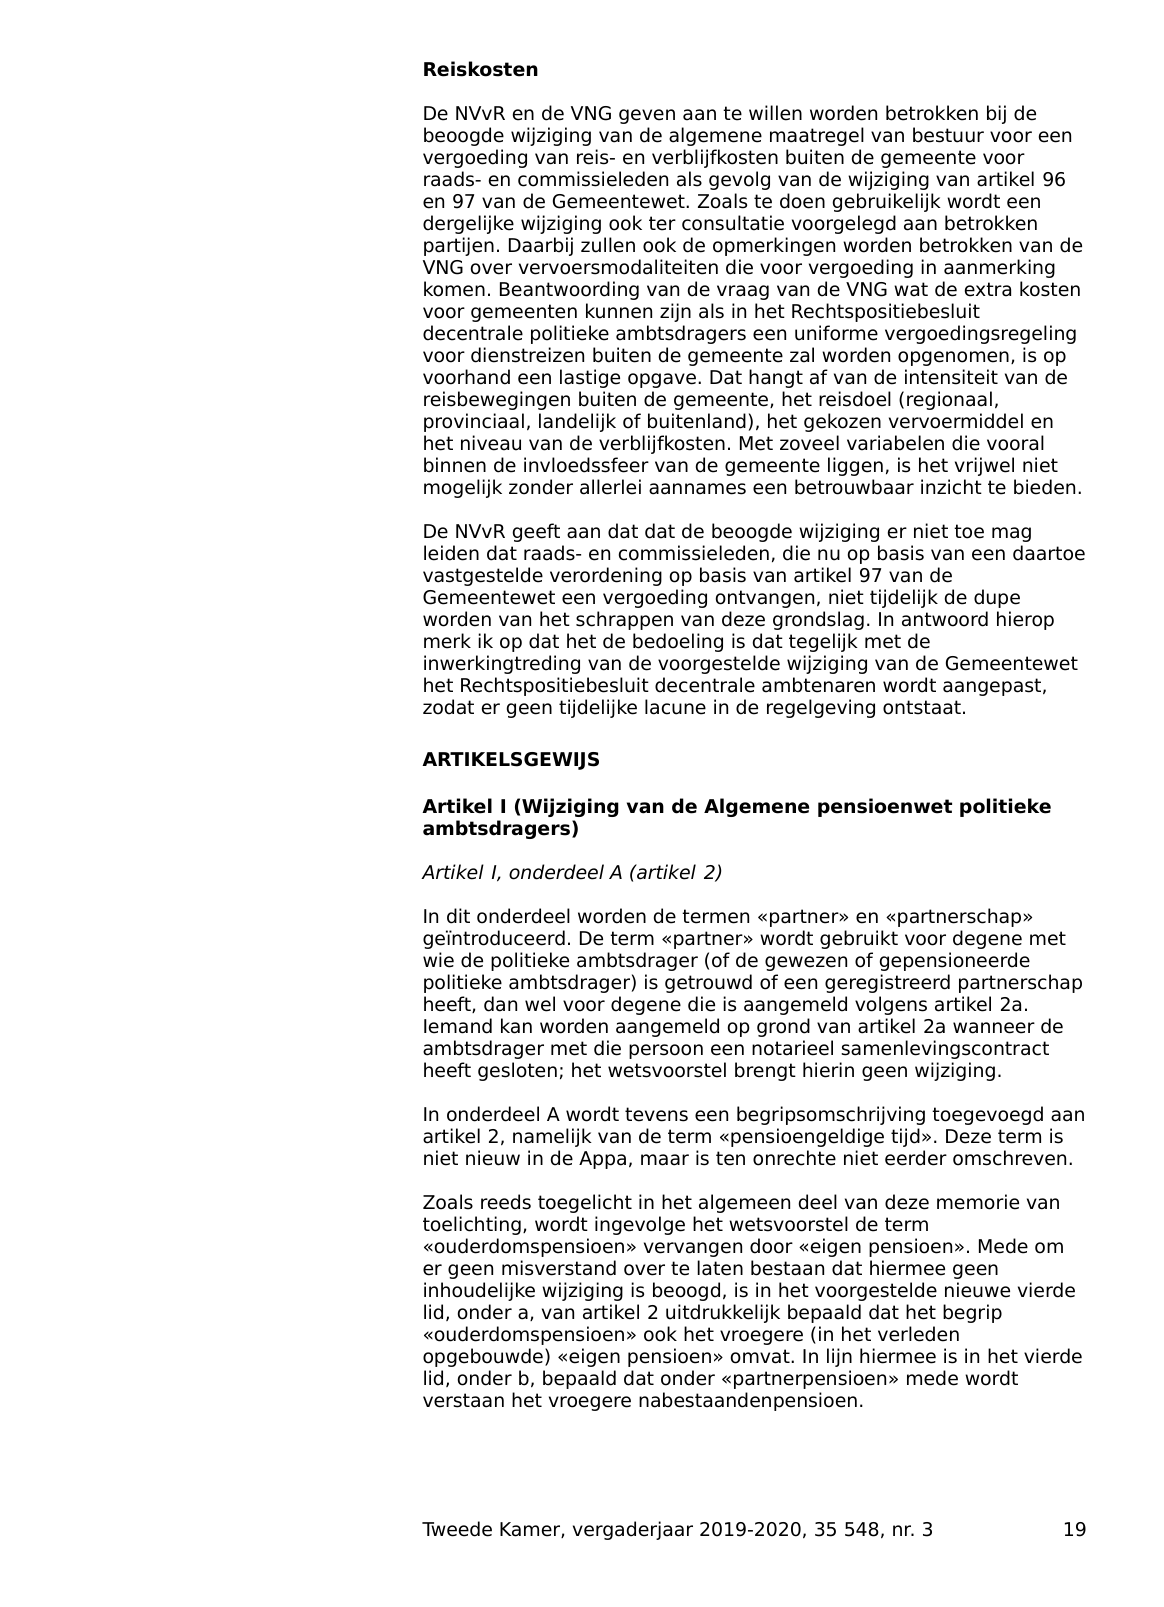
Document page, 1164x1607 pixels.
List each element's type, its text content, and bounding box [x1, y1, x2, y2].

text De NVvR en de VNG geven aan te willen worden betrokken bij de beoogde wijziging van de algemene maatregel van bestuur voor een vergoeding van reis- en verblijfkosten buiten de gemeente voor raads- en commissieleden als gevolg van de wijziging van artikel 96 en 97 van de Gemeentewet. Zoals te doen gebruikelijk wordt een dergelijke wijziging ook ter consultatie voorgelegd aan betrokken partijen. Daarbij zullen ook de opmerkingen worden betrokken van de VNG over vervoersmodaliteiten die voor vergoeding in aanmerking komen. Beantwoording van de vraag van de VNG wat de extra kosten voor gemeenten kunnen zijn als in het Rechtspositiebesluit decentrale politieke ambtsdragers een uniforme vergoedingsregeling voor dienstreizen buiten de gemeente zal worden opgenomen, is op voorhand een lastige opgave. Dat hangt af van de intensiteit van de reisbewegingen buiten de gemeente, het reisdoel (regionaal, provinciaal, landelijk of buitenland), het gekozen vervoermiddel en het niveau van de verblijfkosten. Met zoveel variabelen die vooral binnen de invloedssfeer van de gemeente liggen, is het vrijwel niet mogelijk zonder allerlei aannames een betrouwbaar inzicht te bieden. [422, 103, 1087, 499]
subtitle Artikel I, onderdeel A (artikel 2) [422, 862, 1087, 884]
subtitle Reiskosten [422, 59, 1087, 81]
subtitle Artikel I (Wijziging van de Algemene pensioenwet politieke ambtsdragers) [422, 796, 1087, 840]
text In dit onderdeel worden de termen «partner» en «partnerschap» geïntroduceerd. De term «partner» wordt gebruikt voor degene met wie de politieke ambtsdrager (of de gewezen of gepensioneerde politieke ambtsdrager) is getrouwd of een geregistreerd partnerschap heeft, dan wel voor degene die is aangemeld volgens artikel 2a. Iemand kan worden aangemeld op grond van artikel 2a wanneer de ambtsdrager met die persoon een notarieel samenlevingscontract heeft gesloten; het wetsvoorstel brengt hierin geen wijziging. [422, 906, 1087, 1082]
text In onderdeel A wordt tevens een begripsomschrijving toegevoegd aan artikel 2, namelijk van de term «pensioengeldige tijd». Deze term is niet nieuw in de Appa, maar is ten onrechte niet eerder omschreven. [422, 1104, 1087, 1170]
subtitle ARTIKELSGEWIJS [422, 749, 1087, 771]
text Zoals reeds toegelicht in het algemeen deel van deze memorie van toelichting, wordt ingevolge het wetsvoorstel de term «ouderdomspensioen» vervangen door «eigen pensioen». Mede om er geen misverstand over te laten bestaan dat hiermee geen inhoudelijke wijziging is beoogd, is in het voorgestelde nieuwe vierde lid, onder a, van artikel 2 uitdrukkelijk bepaald dat het begrip «ouderdomspensioen» ook het vroegere (in het verleden opgebouwde) «eigen pensioen» omvat. In lijn hiermee is in het vierde lid, onder b, bepaald dat onder «partnerpensioen» mede wordt verstaan het vroegere nabestaandenpensioen. [422, 1192, 1087, 1412]
text De NVvR geeft aan dat dat de beoogde wijziging er niet toe mag leiden dat raads- en commissieleden, die nu op basis van een daartoe vastgestelde verordening op basis van artikel 97 van de Gemeentewet een vergoeding ontvangen, niet tijdelijk de dupe worden van het schrappen van deze grondslag. In antwoord hierop merk ik op dat het de bedoeling is dat tegelijk met de inwerkingtreding van de voorgestelde wijziging van de Gemeentewet het Rechtspositiebesluit decentrale ambtenaren wordt aangepast, zodat er geen tijdelijke lacune in de regelgeving ontstaat. [422, 521, 1087, 719]
